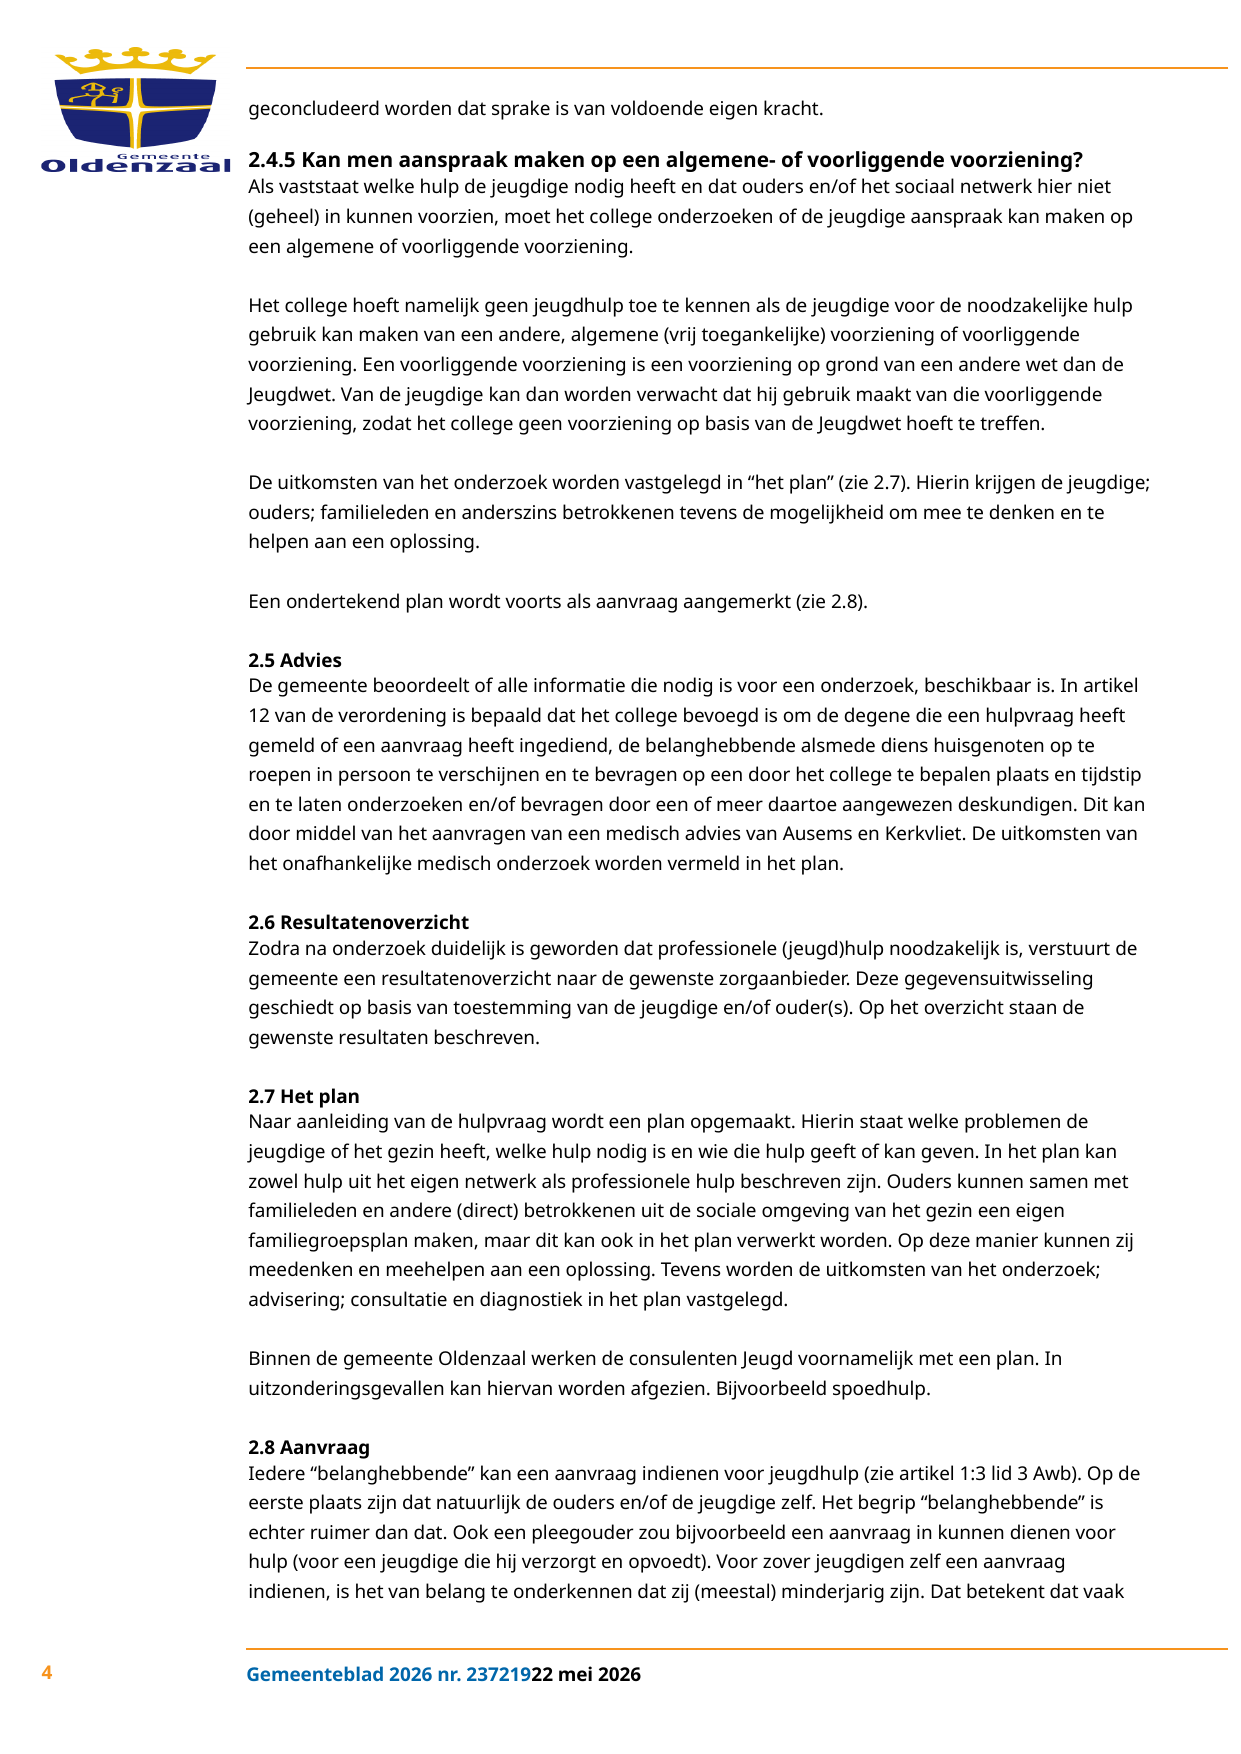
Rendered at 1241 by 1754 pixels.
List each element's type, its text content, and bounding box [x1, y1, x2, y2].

text De uitkomsten van het onderzoek worden vastgelegd in “het plan” (zie 2.7). Hierin krijgen de jeugdige; ouders; familieleden en anderszins betrokkenen tevens de mogelijkheid om mee te denken en te helpen aan een oplossing. [248, 469, 1152, 554]
text Als vaststaat welke hulp de jeugdige nodig heeft en dat ouders en/of het sociaal netwerk hier niet (geheel) in kunnen voorzien, moet het college onderzoeken of de jeugdige aanspraak kan maken op een algemene of voorliggende voorziening. [248, 174, 1152, 258]
text 2.4.5 Kan men aanspraak maken op een algemene- of voorliggende voorziening? [248, 145, 1152, 174]
text De gemeente beoordeelt of alle informatie die nodig is voor een onderzoek, beschikbaar is. In artikel 12 van de verordening is bepaald dat het college bevoegd is om de degene die een hulpvraag heeft gemeld of een aanvraag heeft ingediend, de belanghebbende alsmede diens huisgenoten op te roepen in persoon te verschijnen en te bevragen op een door het college te bepalen plaats en tijdstip en te laten onderzoeken en/of bevragen door een of meer daartoe aangewezen deskundigen. Dit kan door middel van het aanvragen van een medisch advies van Ausems en Kerkvliet. De uitkomsten van het onafhankelijke medisch onderzoek worden vermeld in het plan. [248, 673, 1152, 876]
text Binnen de gemeente Oldenzaal werken de consulenten Jeugd voornamelijk met een plan. In uitzonderingsgevallen kan hiervan worden afgezien. Bijvoorbeeld spoedhulp. [248, 1345, 1152, 1401]
text 2.7 Het plan [248, 1083, 1152, 1109]
text geconcludeerd worden dat sprake is van voldoende eigen kracht. [248, 95, 1152, 121]
text Iedere “belanghebbende” kan een aanvraag indienen voor jeugdhulp (zie artikel 1:3 lid 3 Awb). Op de eerste plaats zijn dat natuurlijk de ouders en/of de jeugdige zelf. Het begrip “belanghebbende” is echter ruimer dan dat. Ook een pleegouder zou bijvoorbeeld een aanvraag in kunnen dienen voor hulp (voor een jeugdige die hij verzorgt en opvoedt). Voor zover jeugdigen zelf een aanvraag indienen, is het van belang te onderkennen dat zij (meestal) minderjarig zijn. Dat betekent dat vaak [248, 1460, 1152, 1604]
text Een ondertekend plan wordt voorts als aanvraag aangemerkt (zie 2.8). [248, 588, 1152, 613]
text Zodra na onderzoek duidelijk is geworden dat professionele (jeugd)hulp noodzakelijk is, verstuurt de gemeente een resultatenoverzicht naar de gewenste zorgaanbieder. Deze gegevensuitwisseling geschiedt op basis van toestemming van de jeugdige en/of ouder(s). Op het overzicht staan de gewenste resultaten beschreven. [248, 935, 1152, 1049]
text 2.5 Advies [248, 647, 1152, 673]
text Naar aanleiding van de hulpvraag wordt een plan opgemaakt. Hierin staat welke problemen de jeugdige of het gezin heeft, welke hulp nodig is en wie die hulp geeft of kan geven. In het plan kan zowel hulp uit het eigen netwerk als professionele hulp beschreven zijn. Ouders kunnen samen met familieleden en andere (direct) betrokkenen uit de sociale omgeving van het gezin een eigen familiegroepsplan maken, maar dit kan ook in het plan verwerkt worden. Op deze manier kunnen zij meedenken en meehelpen aan een oplossing. Tevens worden de uitkomsten van het onderzoek; advisering; consultatie en diagnostiek in het plan vastgelegd. [248, 1109, 1152, 1312]
text 2.8 Aanvraag [248, 1434, 1152, 1460]
picture [41, 47, 231, 172]
text 2.6 Resultatenoverzicht [248, 909, 1152, 935]
text Het college hoeft namelijk geen jeugdhulp toe te kennen als de jeugdige voor de noodzakelijke hulp gebruik kan maken van een andere, algemene (vrij toegankelijke) voorziening of voorliggende voorziening. Een voorliggende voorziening is een voorziening op grond van een andere wet dan de Jeugdwet. Van de jeugdige kan dan worden verwacht dat hij gebruik maakt van die voorliggende voorziening, zodat het college geen voorziening op basis van de Jeugdwet hoeft te treffen. [248, 292, 1152, 436]
